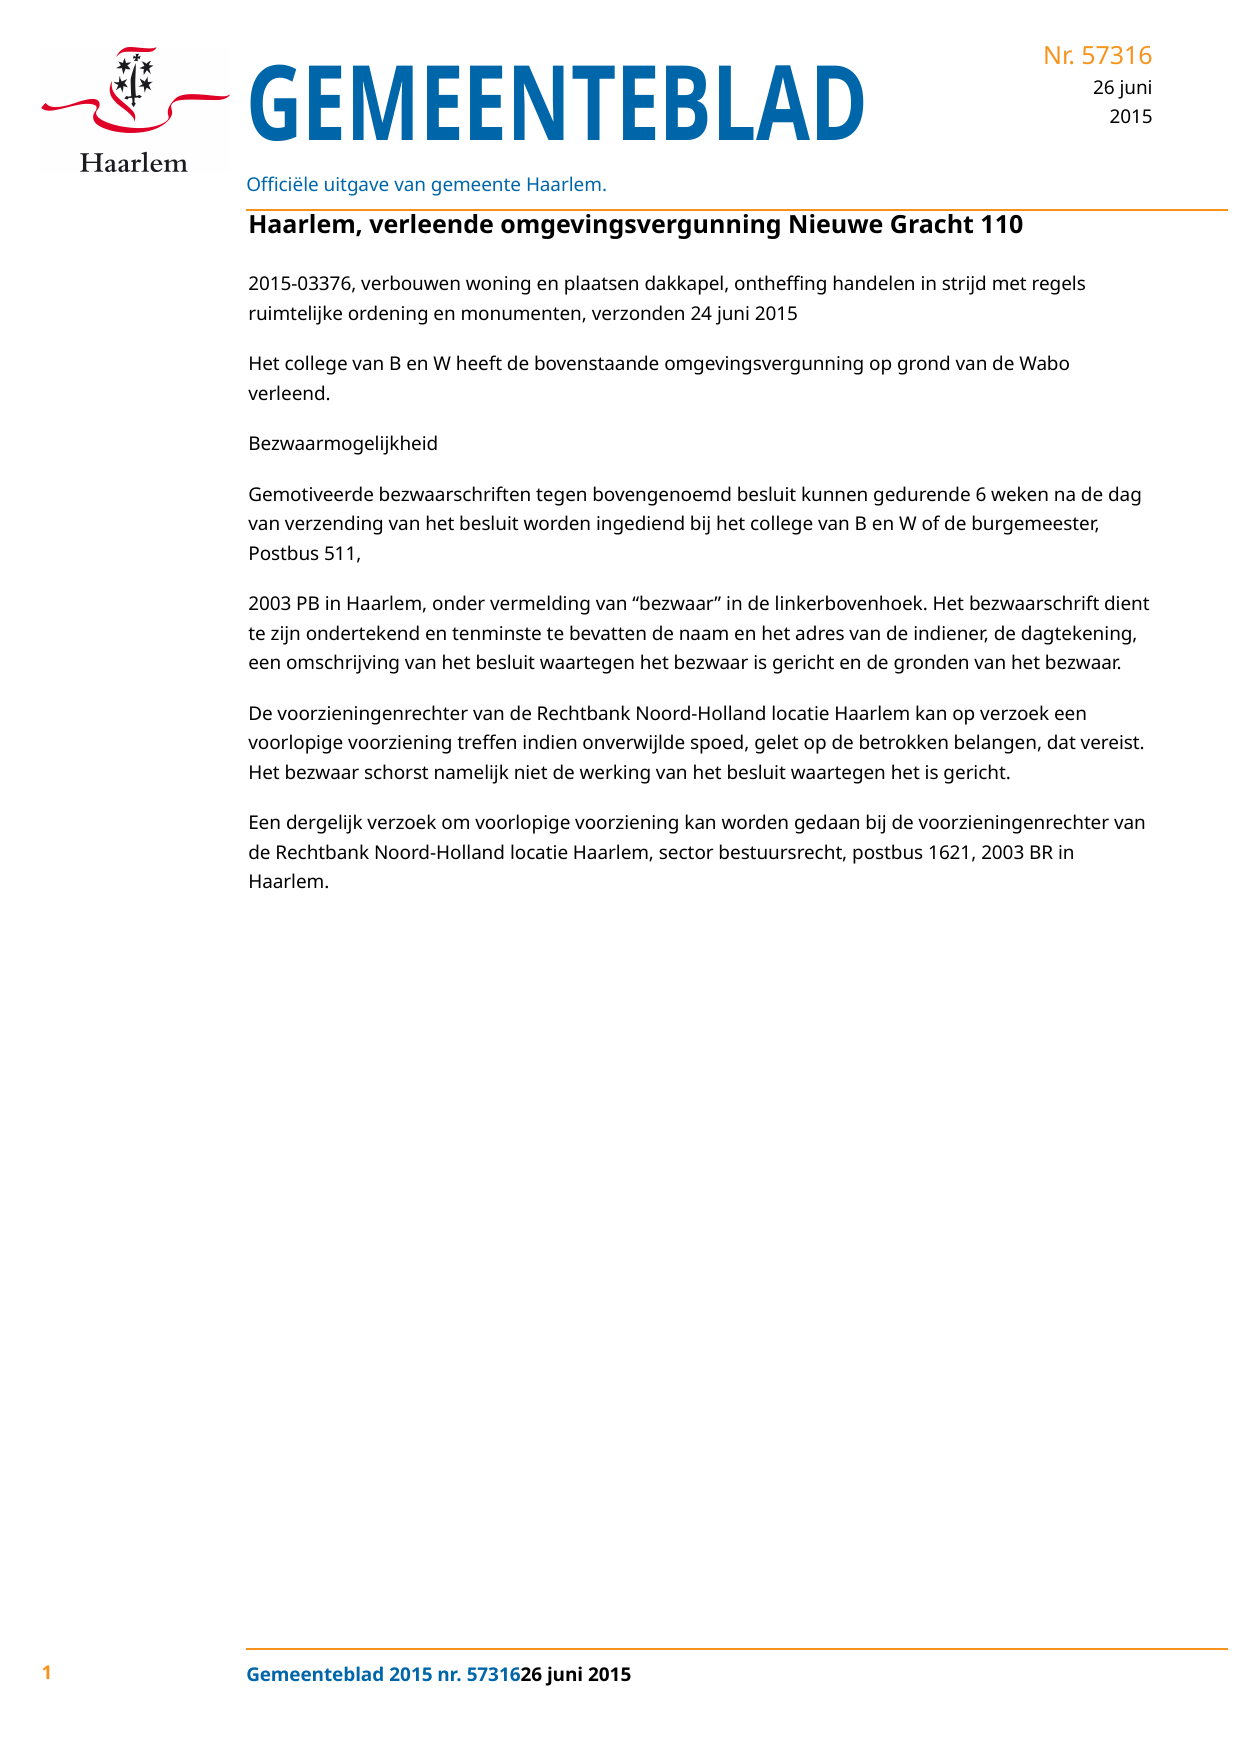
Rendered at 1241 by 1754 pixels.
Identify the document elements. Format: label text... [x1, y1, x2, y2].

picture [41, 47, 231, 172]
text Een dergelijk verzoek om voorlopige voorziening kan worden gedaan bij de voorzieningenrechter van de Rechtbank Noord-Holland locatie Haarlem, sector bestuursrecht, postbus 1621, 2003 BR in Haarlem. [248, 809, 1152, 894]
text Gemotiveerde bezwaarschriften tegen bovengenoemd besluit kunnen gedurende 6 weken na de dag van verzending van het besluit worden ingediend bij het college van B en W of de burgemeester, Postbus 511, [248, 481, 1152, 566]
text 2003 PB in Haarlem, onder vermelding van “bezwaar” in de linkerbovenhoek. Het bezwaarschrift dient te zijn ondertekend en tenminste te bevatten de naam en het adres van de indiener, de dagtekening, een omschrijving van het besluit waartegen het bezwaar is gericht en de gronden van het bezwaar. [248, 590, 1152, 675]
text Bezwaarmogelijkheid [248, 430, 1152, 456]
text Het college van B en W heeft de bovenstaande omgevingsvergunning op grond van de Wabo verleend. [248, 350, 1152, 406]
text 2015-03376, verbouwen woning en plaatsen dakkapel, ontheffing handelen in strijd met regels ruimtelijke ordening en monumenten, verzonden 24 juni 2015 [248, 270, 1152, 326]
text De voorzieningenrechter van de Rechtbank Noord-Holland locatie Haarlem kan op verzoek een voorlopige voorziening treffen indien onverwijlde spoed, gelet op de betrokken belangen, dat vereist. Het bezwaar schorst namelijk niet de werking van het besluit waartegen het is gericht. [248, 700, 1152, 785]
text Haarlem, verleende omgevingsvergunning Nieuwe Gracht 110 [248, 211, 1152, 241]
